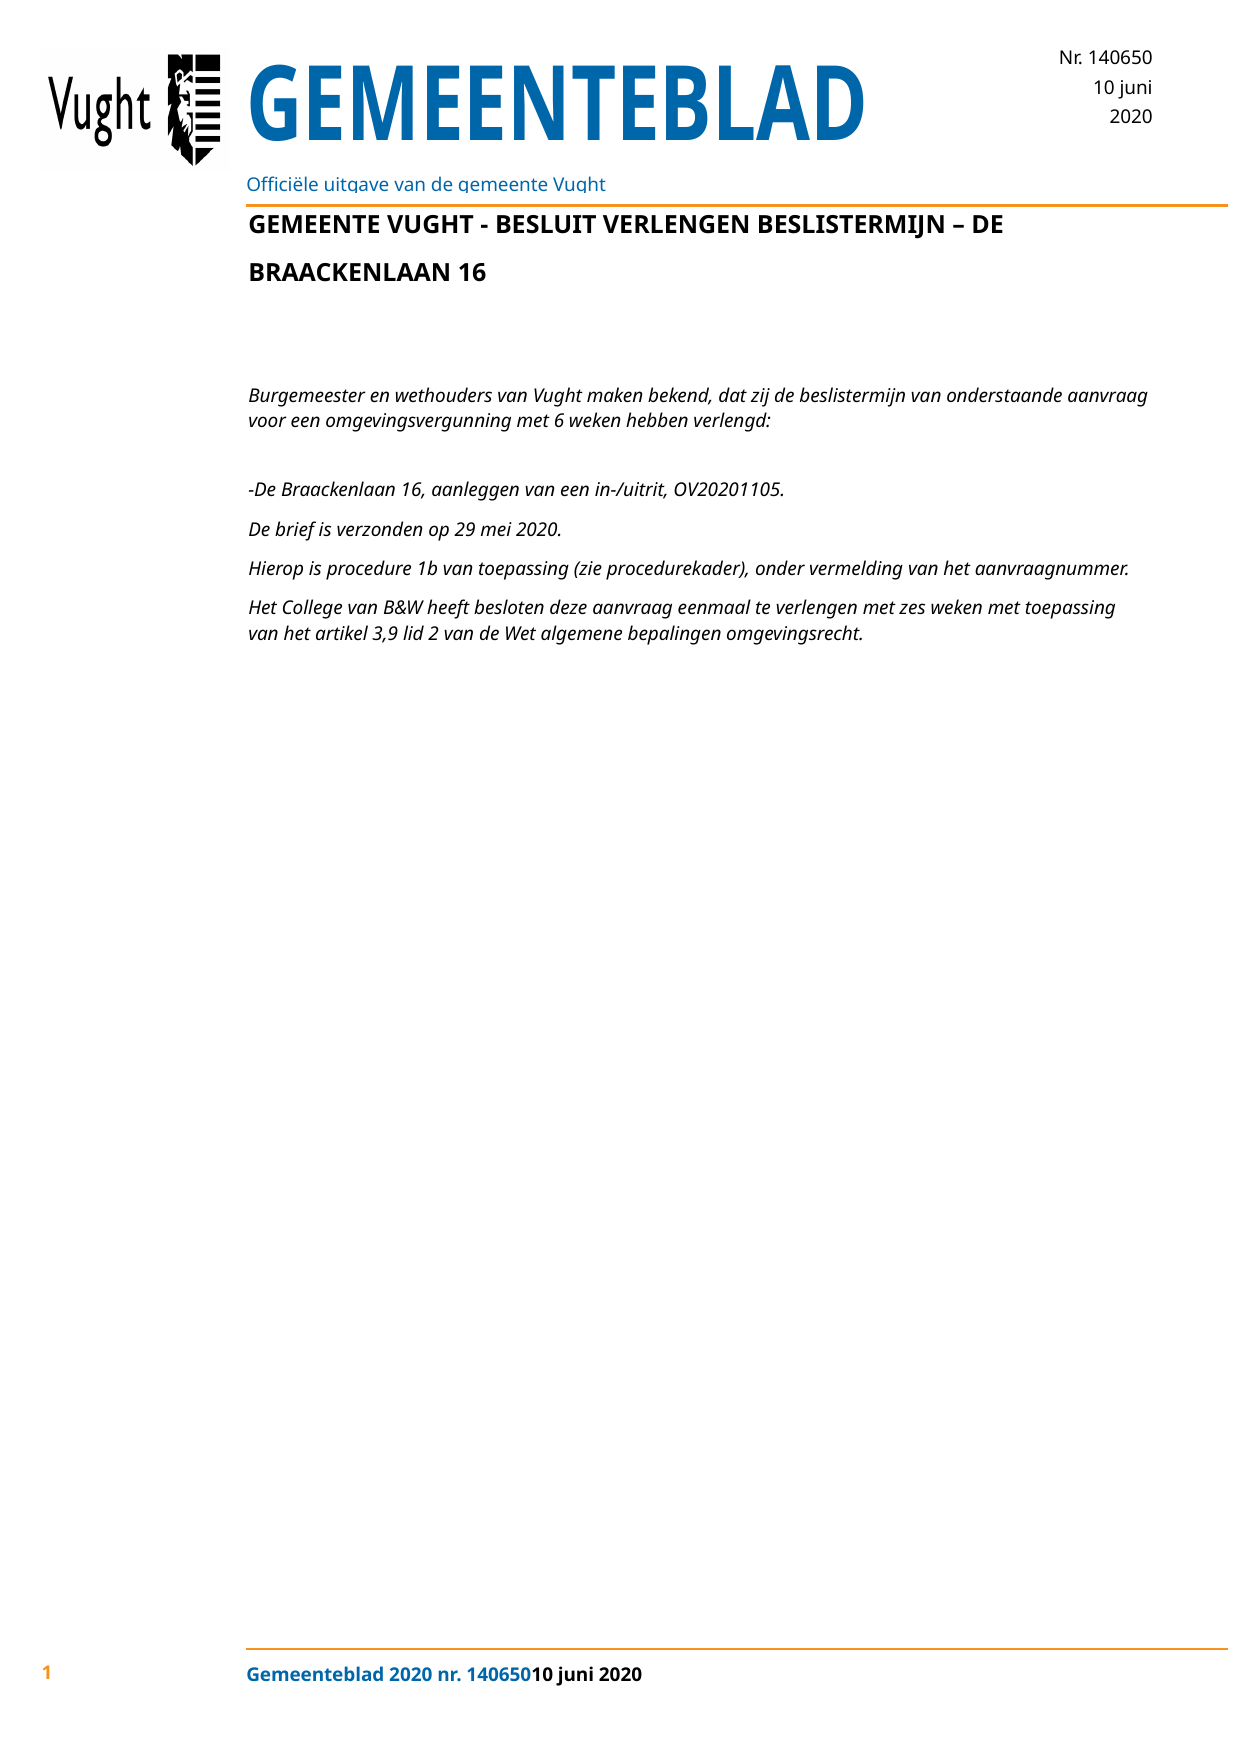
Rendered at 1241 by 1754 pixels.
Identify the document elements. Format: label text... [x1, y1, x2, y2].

text -De Braackenlaan 16, aanleggen van een in-/uitrit, OV20201105. [248, 476, 1152, 502]
text Burgemeester en wethouders van Vught maken bekend, dat zij de beslistermijn van onderstaande aanvraag voor een omgevingsvergunning met 6 weken hebben verlengd: [248, 382, 1152, 433]
text Het College van B&W heeft besloten deze aanvraag eenmaal te verlengen met zes weken met toepassing van het artikel 3,9 lid 2 van de Wet algemene bepalingen omgevingsrecht. [248, 594, 1152, 646]
text GEMEENTE VUGHT - BESLUIT VERLENGEN BESLISTERMIJN – DE BRAACKENLAAN 16 [248, 207, 1152, 288]
text Hierop is procedure 1b van toepassing (zie procedurekader), onder vermelding van het aanvraagnummer. [248, 555, 1152, 581]
text De brief is verzonden op 29 mei 2020. [248, 516, 1152, 541]
picture [41, 47, 231, 172]
